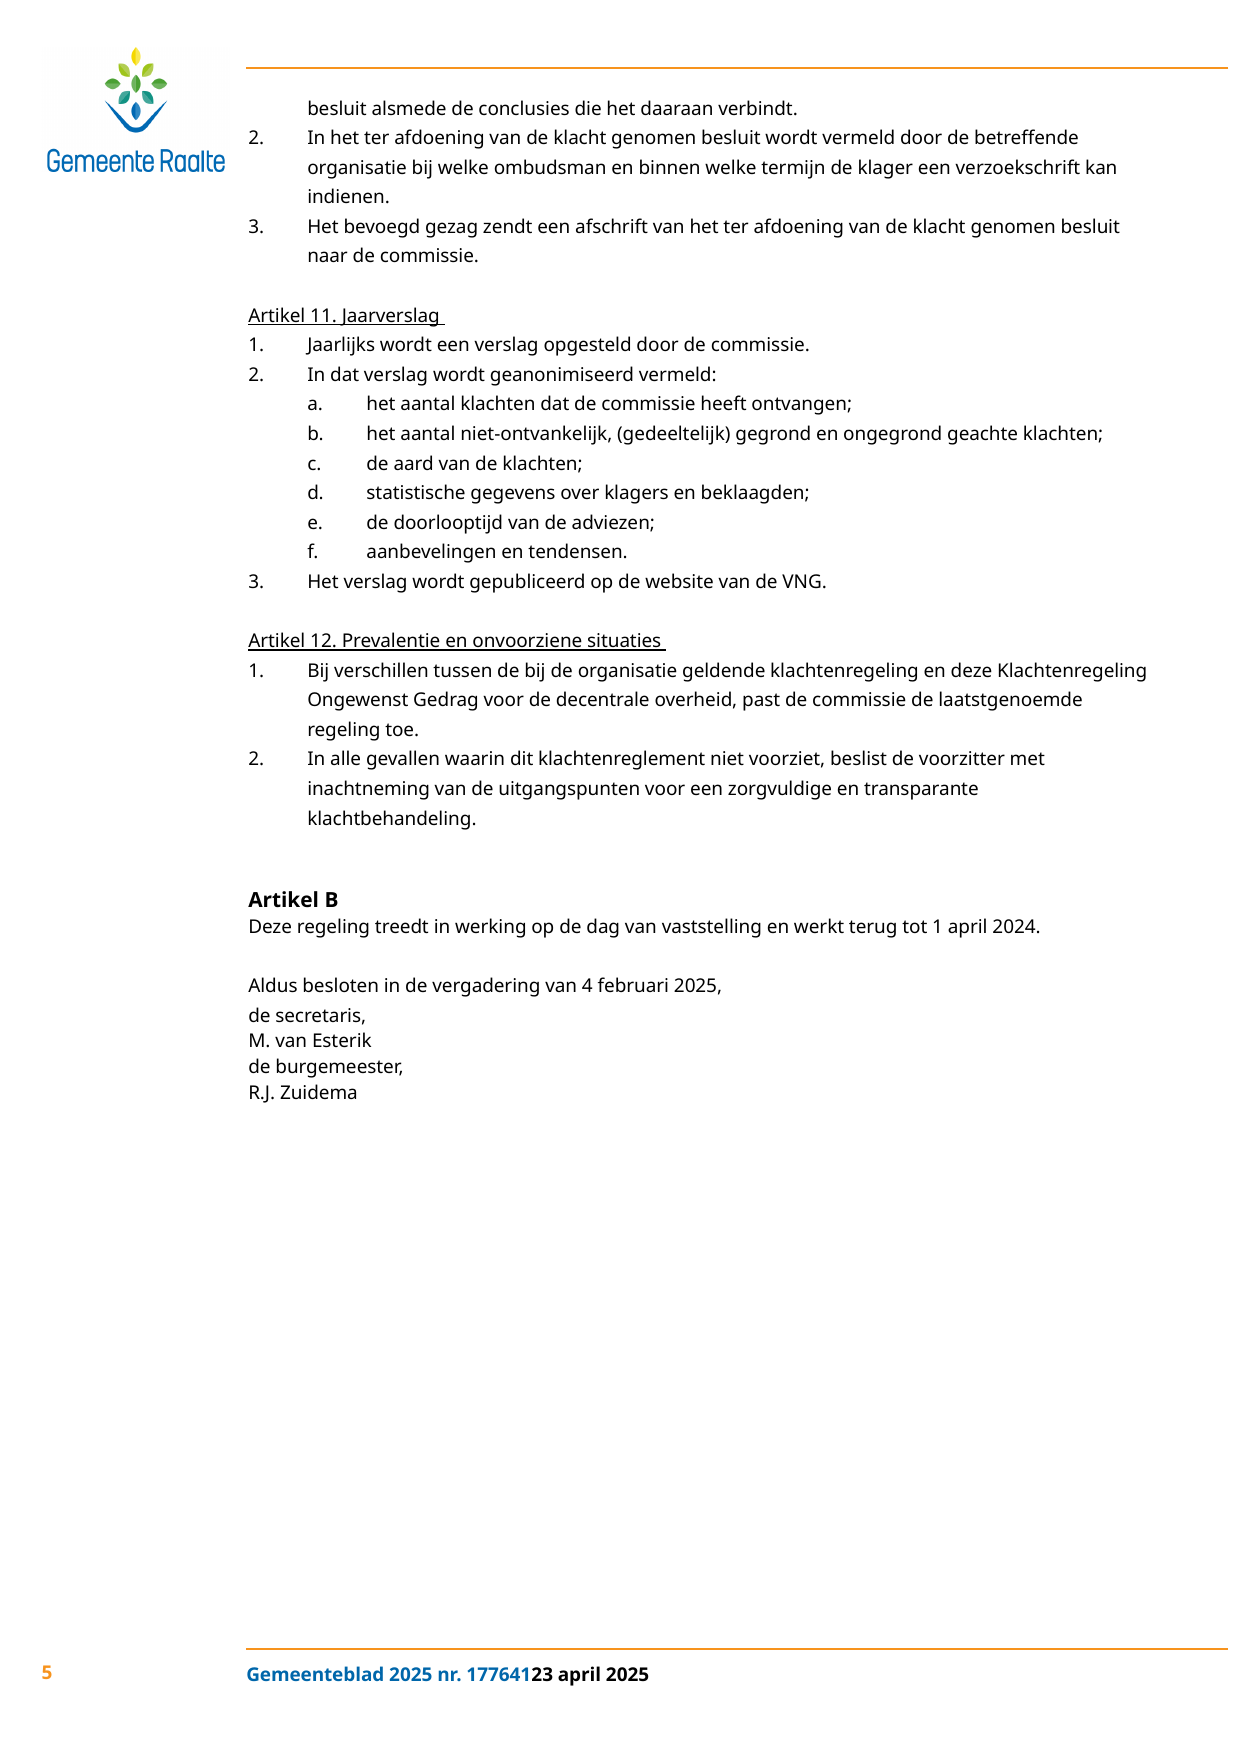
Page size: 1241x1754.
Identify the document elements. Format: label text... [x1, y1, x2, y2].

list het aantal klachten dat de commissie heeft ontvangen; [307, 391, 1152, 416]
text de secretaris, [248, 1002, 1152, 1028]
list het aantal niet-ontvankelijk, (gedeeltelijk) gegrond en ongegrond geachte klachten; [307, 420, 1152, 446]
list de doorlooptijd van de adviezen; [307, 509, 1152, 535]
text R.J. Zuidema [248, 1079, 1152, 1105]
list Het bevoegd gezag zendt een afschrift van het ter afdoening van de klacht genomen besluit naar de commissie. [248, 213, 1152, 268]
list aanbevelingen en tendensen. [307, 538, 1152, 564]
list In alle gevallen waarin dit klachtenreglement niet voorziet, beslist de voorzitter met inachtneming van de uitgangspunten voor een zorgvuldige en transparante klachtbehandeling. [248, 746, 1152, 831]
text de burgemeester, [248, 1053, 1152, 1079]
text Aldus besloten in de vergadering van 4 februari 2025, [248, 972, 1152, 998]
list Het verslag wordt gepubliceerd op de website van de VNG. [248, 568, 1152, 594]
list Jaarlijks wordt een verslag opgesteld door de commissie. [248, 331, 1152, 357]
text M. van Esterik [248, 1028, 1152, 1053]
picture [41, 47, 231, 172]
list Bij verschillen tussen de bij de organisatie geldende klachtenregeling en deze Klachtenregeling Ongewenst Gedrag voor de decentrale overheid, past de commissie de laatstgenoemde regeling toe. [248, 657, 1152, 742]
text Deze regeling treedt in werking op de dag van vaststelling en werkt terug tot 1 april 2024. [248, 913, 1152, 939]
list besluit alsmede de conclusies die het daaraan verbindt. [248, 95, 1152, 121]
list In dat verslag wordt geanonimiseerd vermeld: [248, 361, 1152, 387]
list de aard van de klachten; [307, 450, 1152, 476]
text Artikel 11. Jaarverslag [248, 302, 1152, 328]
text Artikel 12. Prevalentie en onvoorziene situaties [248, 627, 1152, 653]
text Artikel B [248, 885, 1152, 913]
list In het ter afdoening van de klacht genomen besluit wordt vermeld door de betreffende organisatie bij welke ombudsman en binnen welke termijn de klager een verzoekschrift kan indienen. [248, 124, 1152, 209]
list statistische gegevens over klagers en beklaagden; [307, 479, 1152, 505]
